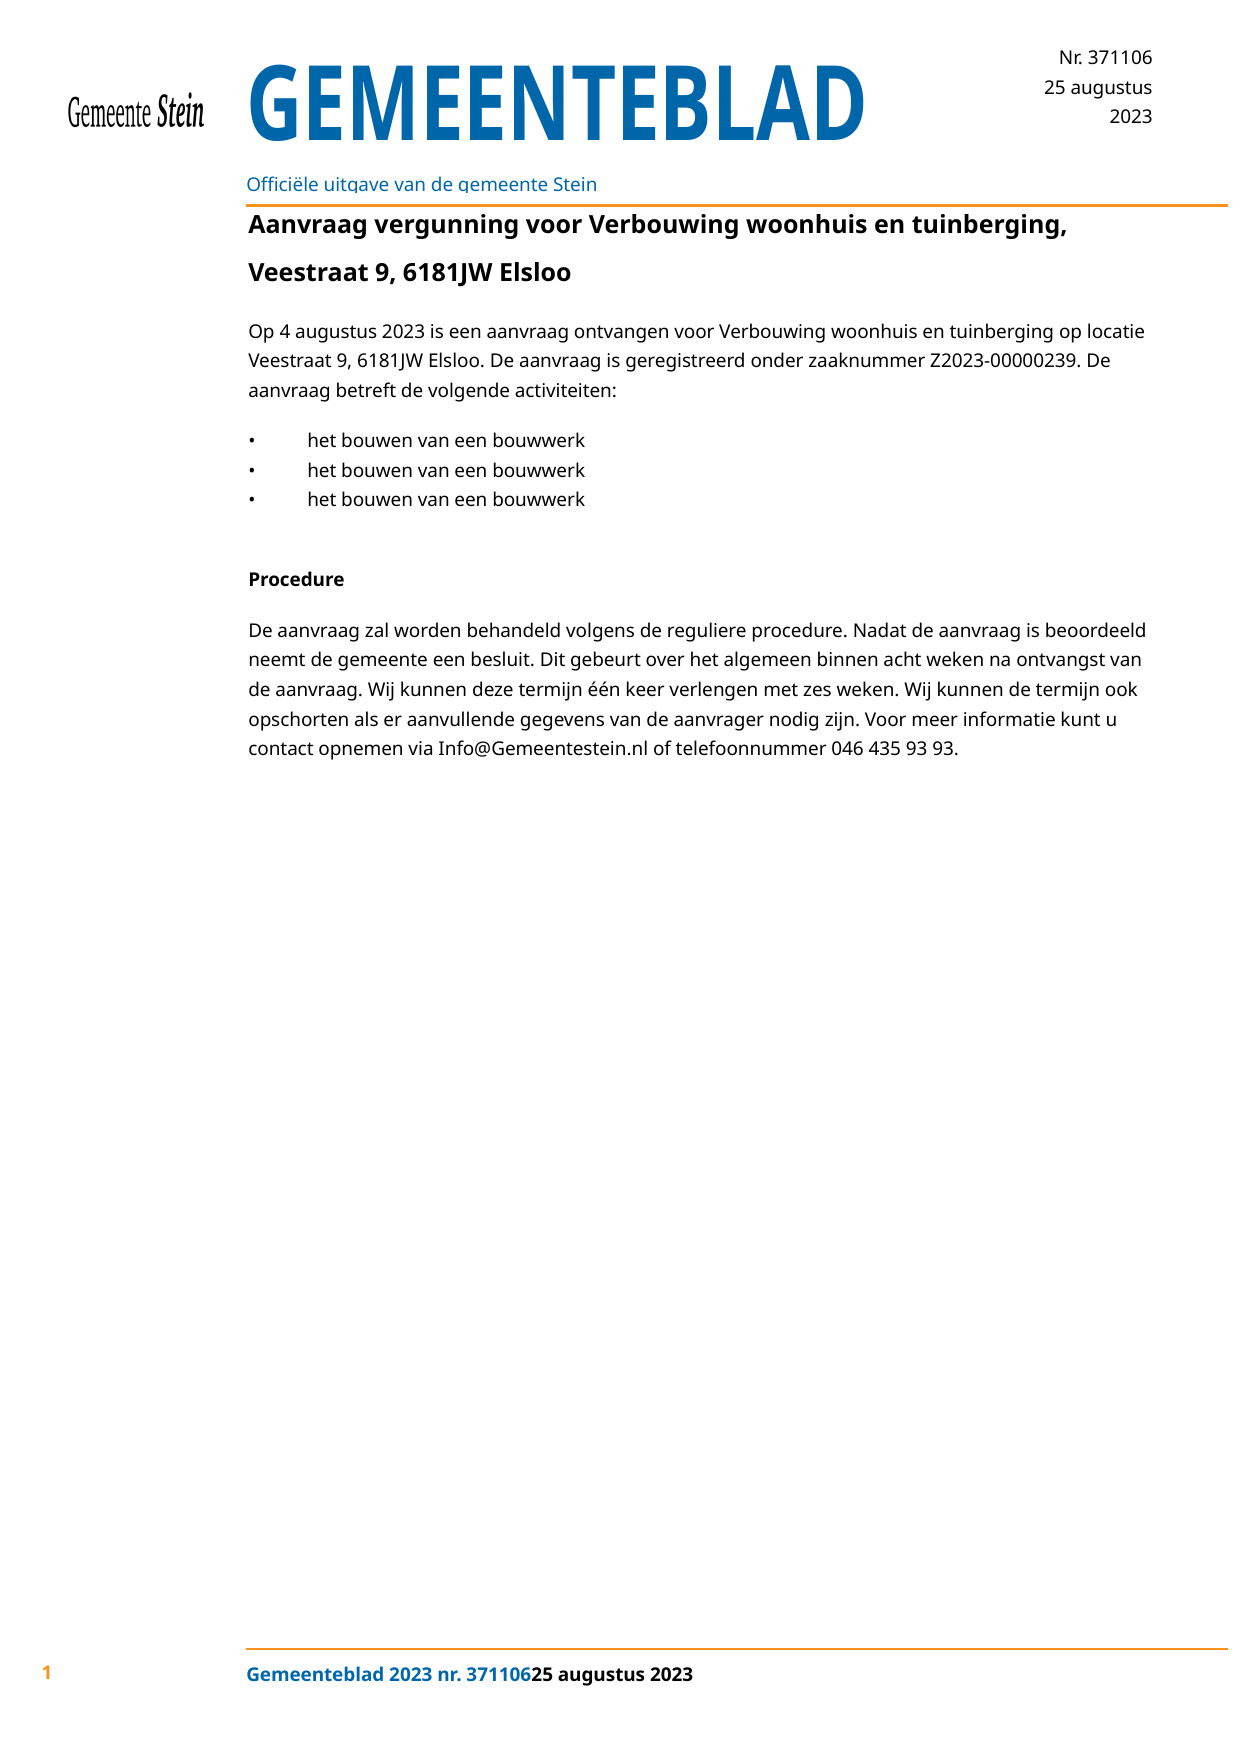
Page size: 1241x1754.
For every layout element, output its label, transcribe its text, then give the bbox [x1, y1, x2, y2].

text Procedure [248, 567, 1152, 592]
text Op 4 augustus 2023 is een aanvraag ontvangen voor Verbouwing woonhuis en tuinberging op locatie Veestraat 9, 6181JW Elsloo. De aanvraag is geregistreerd onder zaaknummer Z2023-00000239. De aanvraag betreft de volgende activiteiten: [248, 318, 1152, 403]
text Aanvraag vergunning voor Verbouwing woonhuis en tuinberging, Veestraat 9, 6181JW Elsloo [248, 207, 1152, 288]
list het bouwen van een bouwwerk [248, 487, 1152, 512]
picture [41, 47, 231, 172]
list het bouwen van een bouwwerk [248, 457, 1152, 483]
text De aanvraag zal worden behandeld volgens de reguliere procedure. Nadat de aanvraag is beoordeeld neemt de gemeente een besluit. Dit gebeurt over het algemeen binnen acht weken na ontvangst van de aanvraag. Wij kunnen deze termijn één keer verlengen met zes weken. Wij kunnen de termijn ook opschorten als er aanvullende gegevens van de aanvrager nodig zijn. Voor meer informatie kunt u contact opnemen via Info@Gemeentestein.nl of telefoonnummer 046 435 93 93. [248, 617, 1152, 761]
list het bouwen van een bouwwerk [248, 427, 1152, 453]
